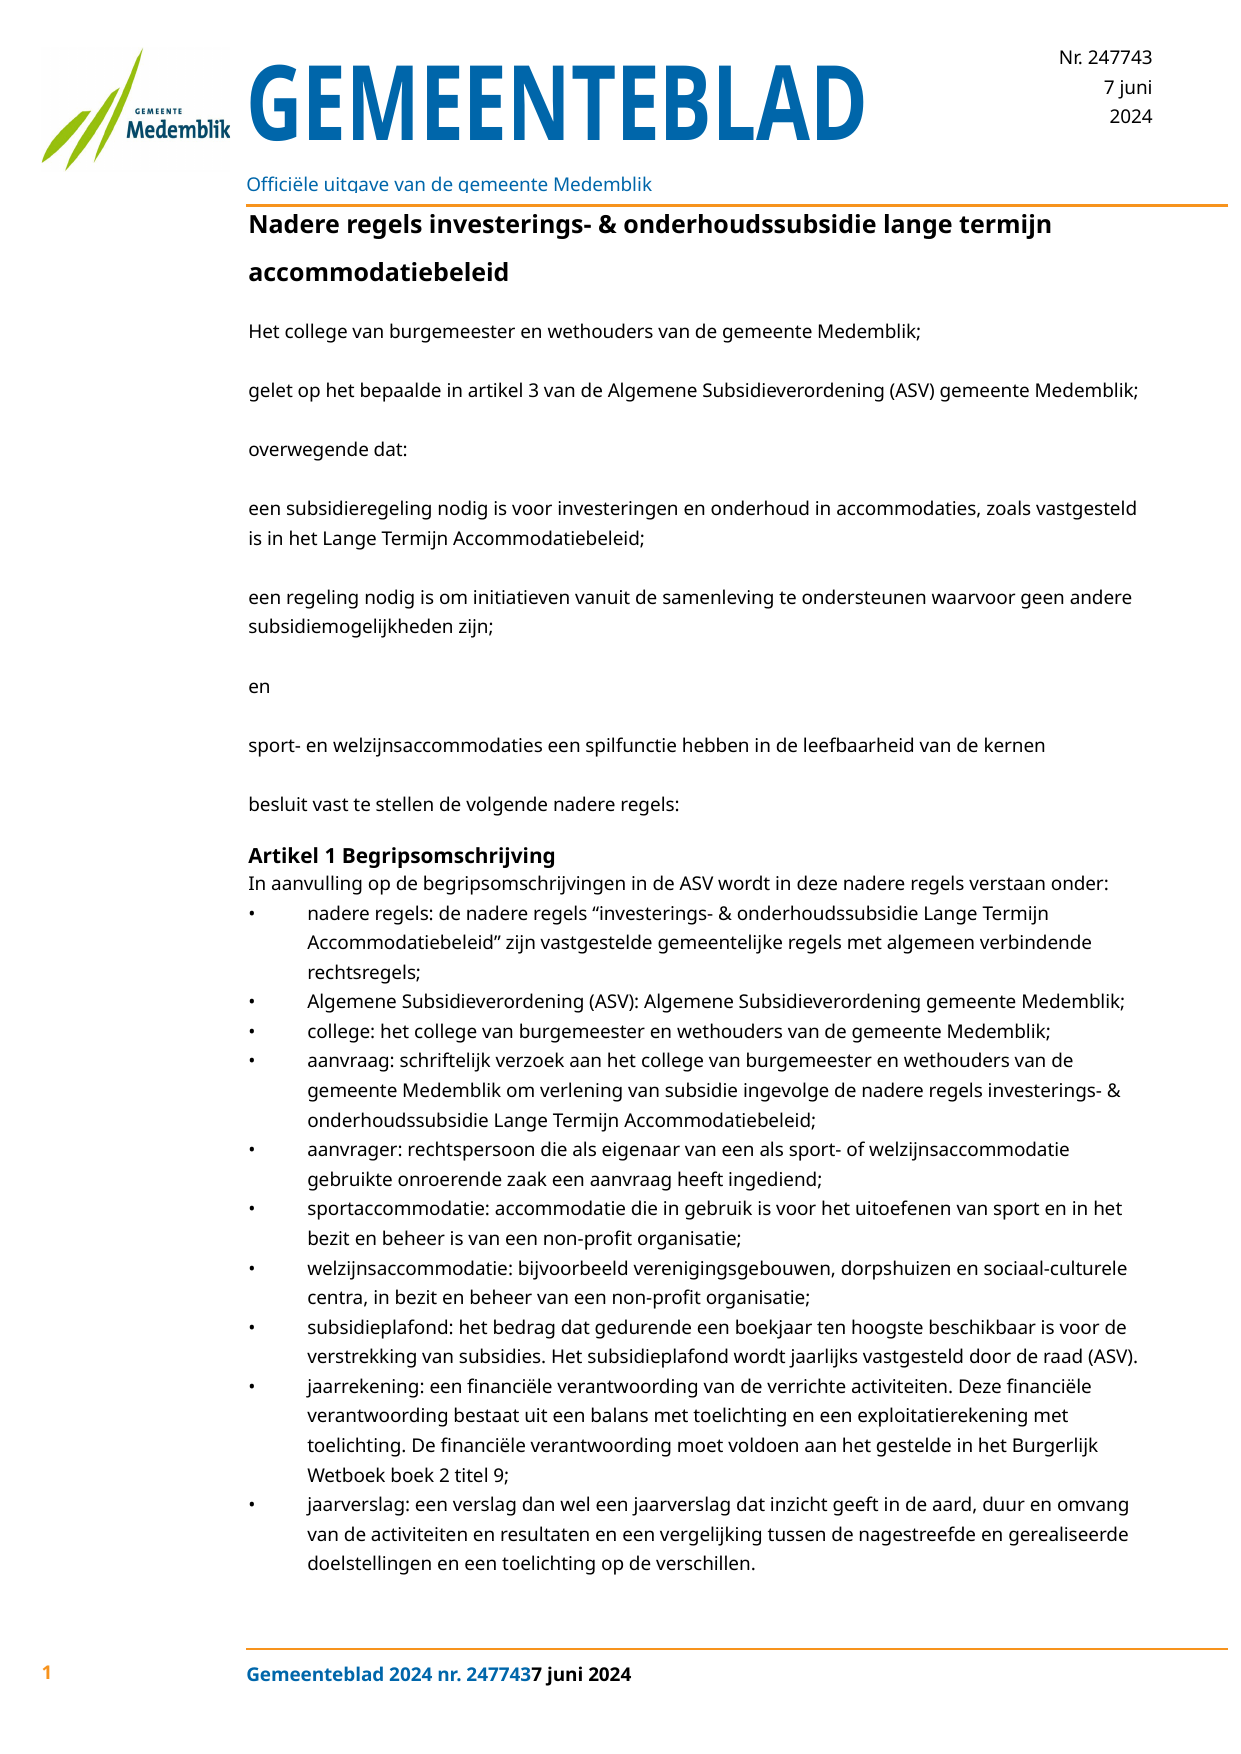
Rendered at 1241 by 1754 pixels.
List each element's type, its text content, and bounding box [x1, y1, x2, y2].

text een subsidieregeling nodig is voor investeringen en onderhoud in accommodaties, zoals vastgesteld is in het Lange Termijn Accommodatiebeleid; [248, 495, 1152, 551]
list jaarrekening: een financiële verantwoording van de verrichte activiteiten. Deze financiële verantwoording bestaat uit een balans met toelichting en een exploitatierekening met toelichting. De financiële verantwoording moet voldoen aan het gestelde in het Burgerlijk Wetboek boek 2 titel 9; [248, 1373, 1152, 1487]
list jaarverslag: een verslag dan wel een jaarverslag dat inzicht geeft in de aard, duur en omvang van de activiteiten en resultaten en een vergelijking tussen de nagestreefde en gerealiseerde doelstellingen en een toelichting op de verschillen. [248, 1491, 1152, 1576]
text en [248, 673, 1152, 699]
list Algemene Subsidieverordening (ASV): Algemene Subsidieverordening gemeente Medemblik; [248, 988, 1152, 1014]
list nadere regels: de nadere regels “investerings- & onderhoudssubsidie Lange Termijn Accommodatiebeleid” zijn vastgestelde gemeentelijke regels met algemeen verbindende rechtsregels; [248, 900, 1152, 984]
list subsidieplafond: het bedrag dat gedurende een boekjaar ten hoogste beschikbaar is voor de verstrekking van subsidies. Het subsidieplafond wordt jaarlijks vastgesteld door de raad (ASV). [248, 1314, 1152, 1369]
text Het college van burgemeester en wethouders van de gemeente Medemblik; [248, 318, 1152, 344]
picture [41, 47, 231, 172]
list sportaccommodatie: accommodatie die in gebruik is voor het uitoefenen van sport en in het bezit en beheer is van een non-profit organisatie; [248, 1196, 1152, 1251]
list college: het college van burgemeester en wethouders van de gemeente Medemblik; [248, 1018, 1152, 1044]
text sport- en welzijnsaccommodaties een spilfunctie hebben in de leefbaarheid van de kernen [248, 732, 1152, 758]
text Nadere regels investerings- & onderhoudssubsidie lange termijn accommodatiebeleid [248, 207, 1152, 288]
list aanvrager: rechtspersoon die als eigenaar van een als sport- of welzijnsaccommodatie gebruikte onroerende zaak een aanvraag heeft ingediend; [248, 1136, 1152, 1192]
text besluit vast te stellen de volgende nadere regels: [248, 791, 1152, 817]
text gelet op het bepaalde in artikel 3 van de Algemene Subsidieverordening (ASV) gemeente Medemblik; [248, 377, 1152, 403]
text Artikel 1 Begripsomschrijving [248, 842, 1152, 870]
text een regeling nodig is om initiatieven vanuit de samenleving te ondersteunen waarvoor geen andere subsidiemogelijkheden zijn; [248, 584, 1152, 639]
list welzijnsaccommodatie: bijvoorbeeld verenigingsgebouwen, dorpshuizen en sociaal-culturele centra, in bezit en beheer van een non-profit organisatie; [248, 1255, 1152, 1310]
list aanvraag: schriftelijk verzoek aan het college van burgemeester en wethouders van de gemeente Medemblik om verlening van subsidie ingevolge de nadere regels investerings- & onderhoudssubsidie Lange Termijn Accommodatiebeleid; [248, 1048, 1152, 1132]
text overwegende dat: [248, 436, 1152, 462]
text In aanvulling op de begripsomschrijvingen in de ASV wordt in deze nadere regels verstaan onder: [248, 870, 1152, 896]
